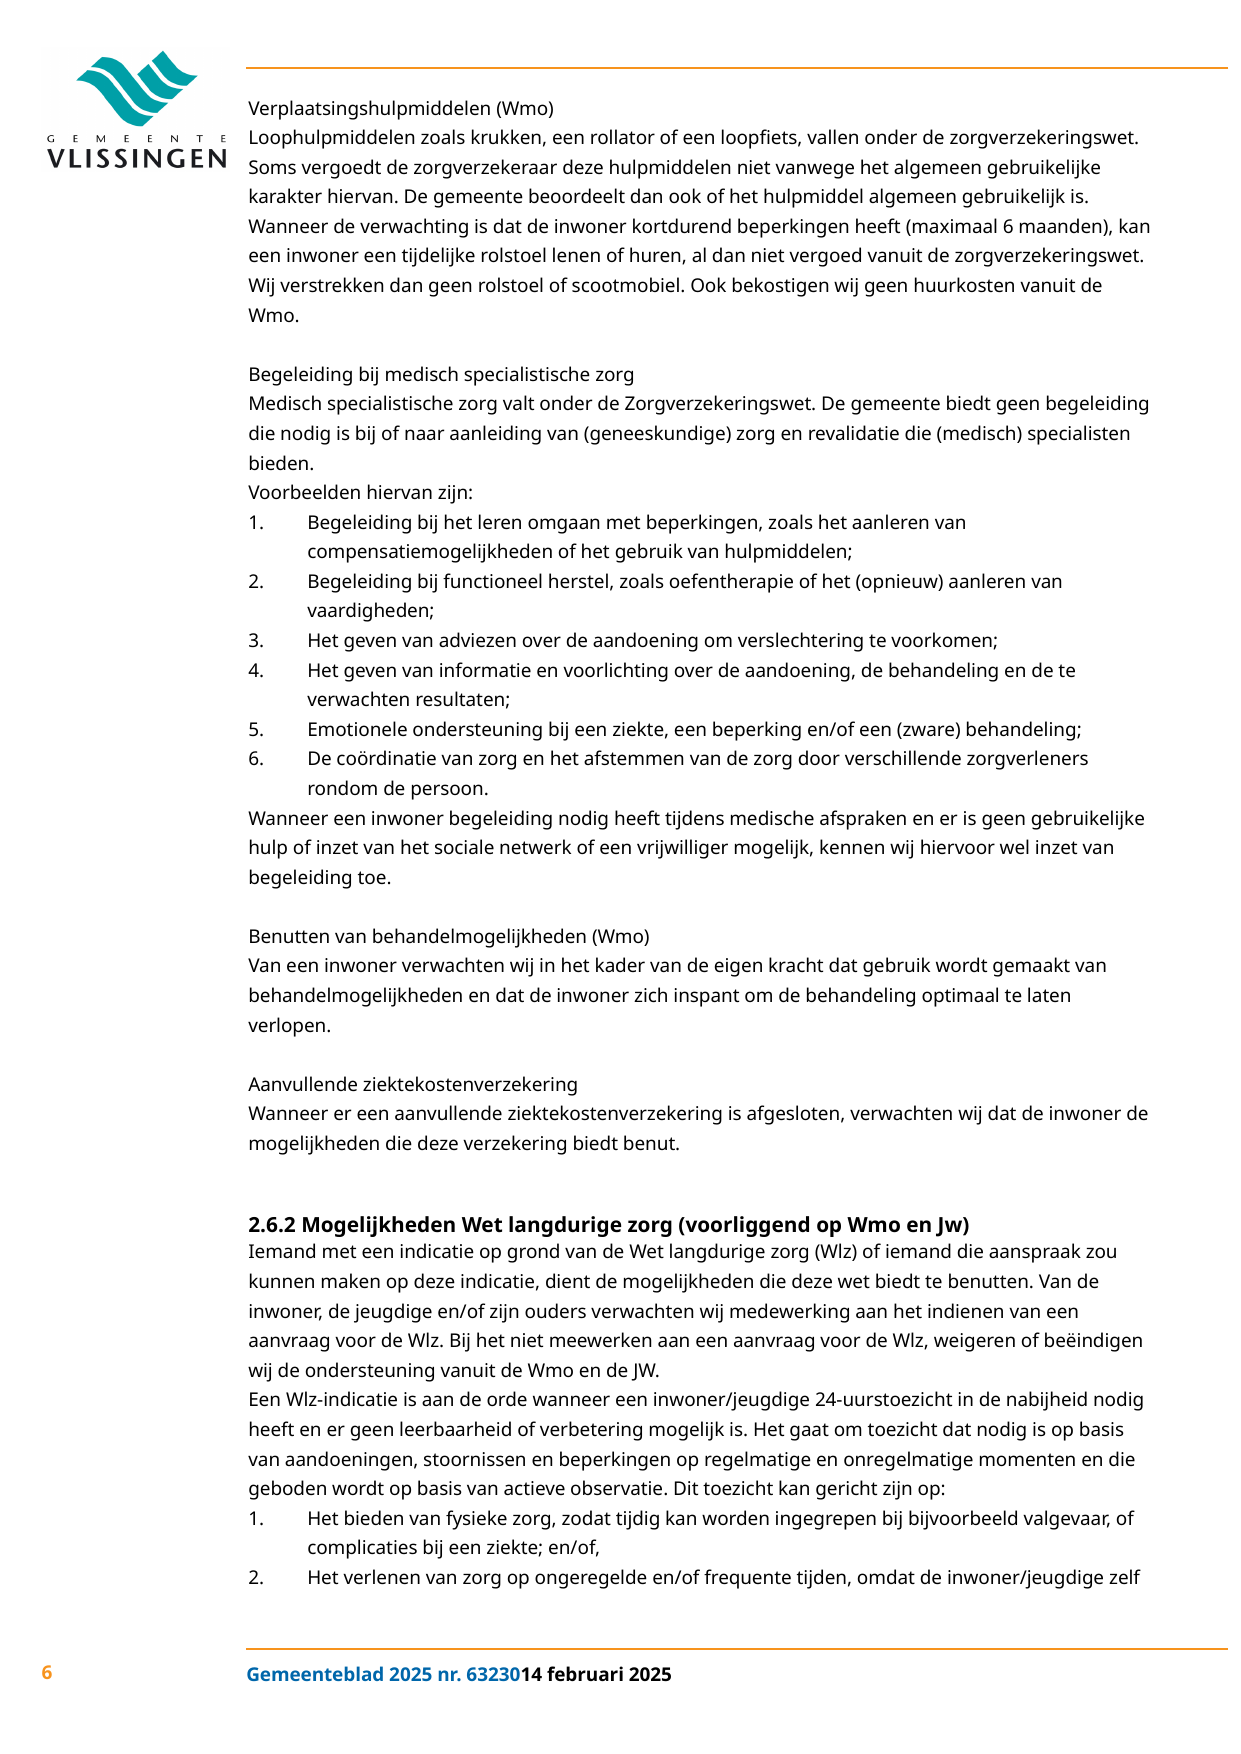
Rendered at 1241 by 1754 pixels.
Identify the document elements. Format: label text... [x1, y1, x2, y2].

text Voorbeelden hiervan zijn: [248, 479, 1152, 505]
list Het bieden van fysieke zorg, zodat tijdig kan worden ingegrepen bij bijvoorbeeld valgevaar, of complicaties bij een ziekte; en/of, [248, 1505, 1152, 1560]
text Verplaatsingshulpmiddelen (Wmo) [248, 95, 1152, 121]
text Wanneer de verwachting is dat de inwoner kortdurend beperkingen heeft (maximaal 6 maanden), kan een inwoner een tijdelijke rolstoel lenen of huren, al dan niet vergoed vanuit de zorgverzekeringswet. Wij verstrekken dan geen rolstoel of scootmobiel. Ook bekostigen wij geen huurkosten vanuit de Wmo. [248, 213, 1152, 328]
list Begeleiding bij het leren omgaan met beperkingen, zoals het aanleren van compensatiemogelijkheden of het gebruik van hulpmiddelen; [248, 509, 1152, 564]
text Medisch specialistische zorg valt onder de Zorgverzekeringswet. De gemeente biedt geen begeleiding die nodig is bij of naar aanleiding van (geneeskundige) zorg en revalidatie die (medisch) specialisten bieden. [248, 391, 1152, 476]
text Wanneer er een aanvullende ziektekostenverzekering is afgesloten, verwachten wij dat de inwoner de mogelijkheden die deze verzekering biedt benut. [248, 1101, 1152, 1156]
picture [41, 47, 231, 172]
text Wanneer een inwoner begeleiding nodig heeft tijdens medische afspraken en er is geen gebruikelijke hulp of inzet van het sociale netwerk of een vrijwilliger mogelijk, kennen wij hiervoor wel inzet van begeleiding toe. [248, 805, 1152, 890]
list Begeleiding bij functioneel herstel, zoals oefentherapie of het (opnieuw) aanleren van vaardigheden; [248, 568, 1152, 623]
text Van een inwoner verwachten wij in het kader van de eigen kracht dat gebruik wordt gemaakt van behandelmogelijkheden en dat de inwoner zich inspant om de behandeling optimaal te laten verlopen. [248, 953, 1152, 1038]
text 2.6.2 Mogelijkheden Wet langdurige zorg (voorliggend op Wmo en Jw) [248, 1210, 1152, 1239]
list De coördinatie van zorg en het afstemmen van de zorg door verschillende zorgverleners rondom de persoon. [248, 746, 1152, 801]
text Loophulpmiddelen zoals krukken, een rollator of een loopfiets, vallen onder de zorgverzekeringswet. Soms vergoedt de zorgverzekeraar deze hulpmiddelen niet vanwege het algemeen gebruikelijke karakter hiervan. De gemeente beoordeelt dan ook of het hulpmiddel algemeen gebruikelijk is. [248, 124, 1152, 209]
list Het geven van informatie en voorlichting over de aandoening, de behandeling en de te verwachten resultaten; [248, 657, 1152, 712]
text Iemand met een indicatie op grond van de Wet langdurige zorg (Wlz) of iemand die aanspraak zou kunnen maken op deze indicatie, dient de mogelijkheden die deze wet biedt te benutten. Van de inwoner, de jeugdige en/of zijn ouders verwachten wij medewerking aan het indienen van een aanvraag voor de Wlz. Bij het niet meewerken aan een aanvraag voor de Wlz, weigeren of beëindigen wij de ondersteuning vanuit de Wmo en de JW. [248, 1239, 1152, 1383]
list Het verlenen van zorg op ongeregelde en/of frequente tijden, omdat de inwoner/jeugdige zelf [248, 1564, 1152, 1590]
text Een Wlz-indicatie is aan de orde wanneer een inwoner/jeugdige 24-uurstoezicht in de nabijheid nodig heeft en er geen leerbaarheid of verbetering mogelijk is. Het gaat om toezicht dat nodig is op basis van aandoeningen, stoornissen en beperkingen op regelmatige en onregelmatige momenten en die geboden wordt op basis van actieve observatie. Dit toezicht kan gericht zijn op: [248, 1387, 1152, 1501]
text Begeleiding bij medisch specialistische zorg [248, 361, 1152, 387]
text Aanvullende ziektekostenverzekering [248, 1071, 1152, 1097]
list Emotionele ondersteuning bij een ziekte, een beperking en/of een (zware) behandeling; [248, 716, 1152, 742]
text Benutten van behandelmogelijkheden (Wmo) [248, 923, 1152, 949]
list Het geven van adviezen over de aandoening om verslechtering te voorkomen; [248, 627, 1152, 653]
